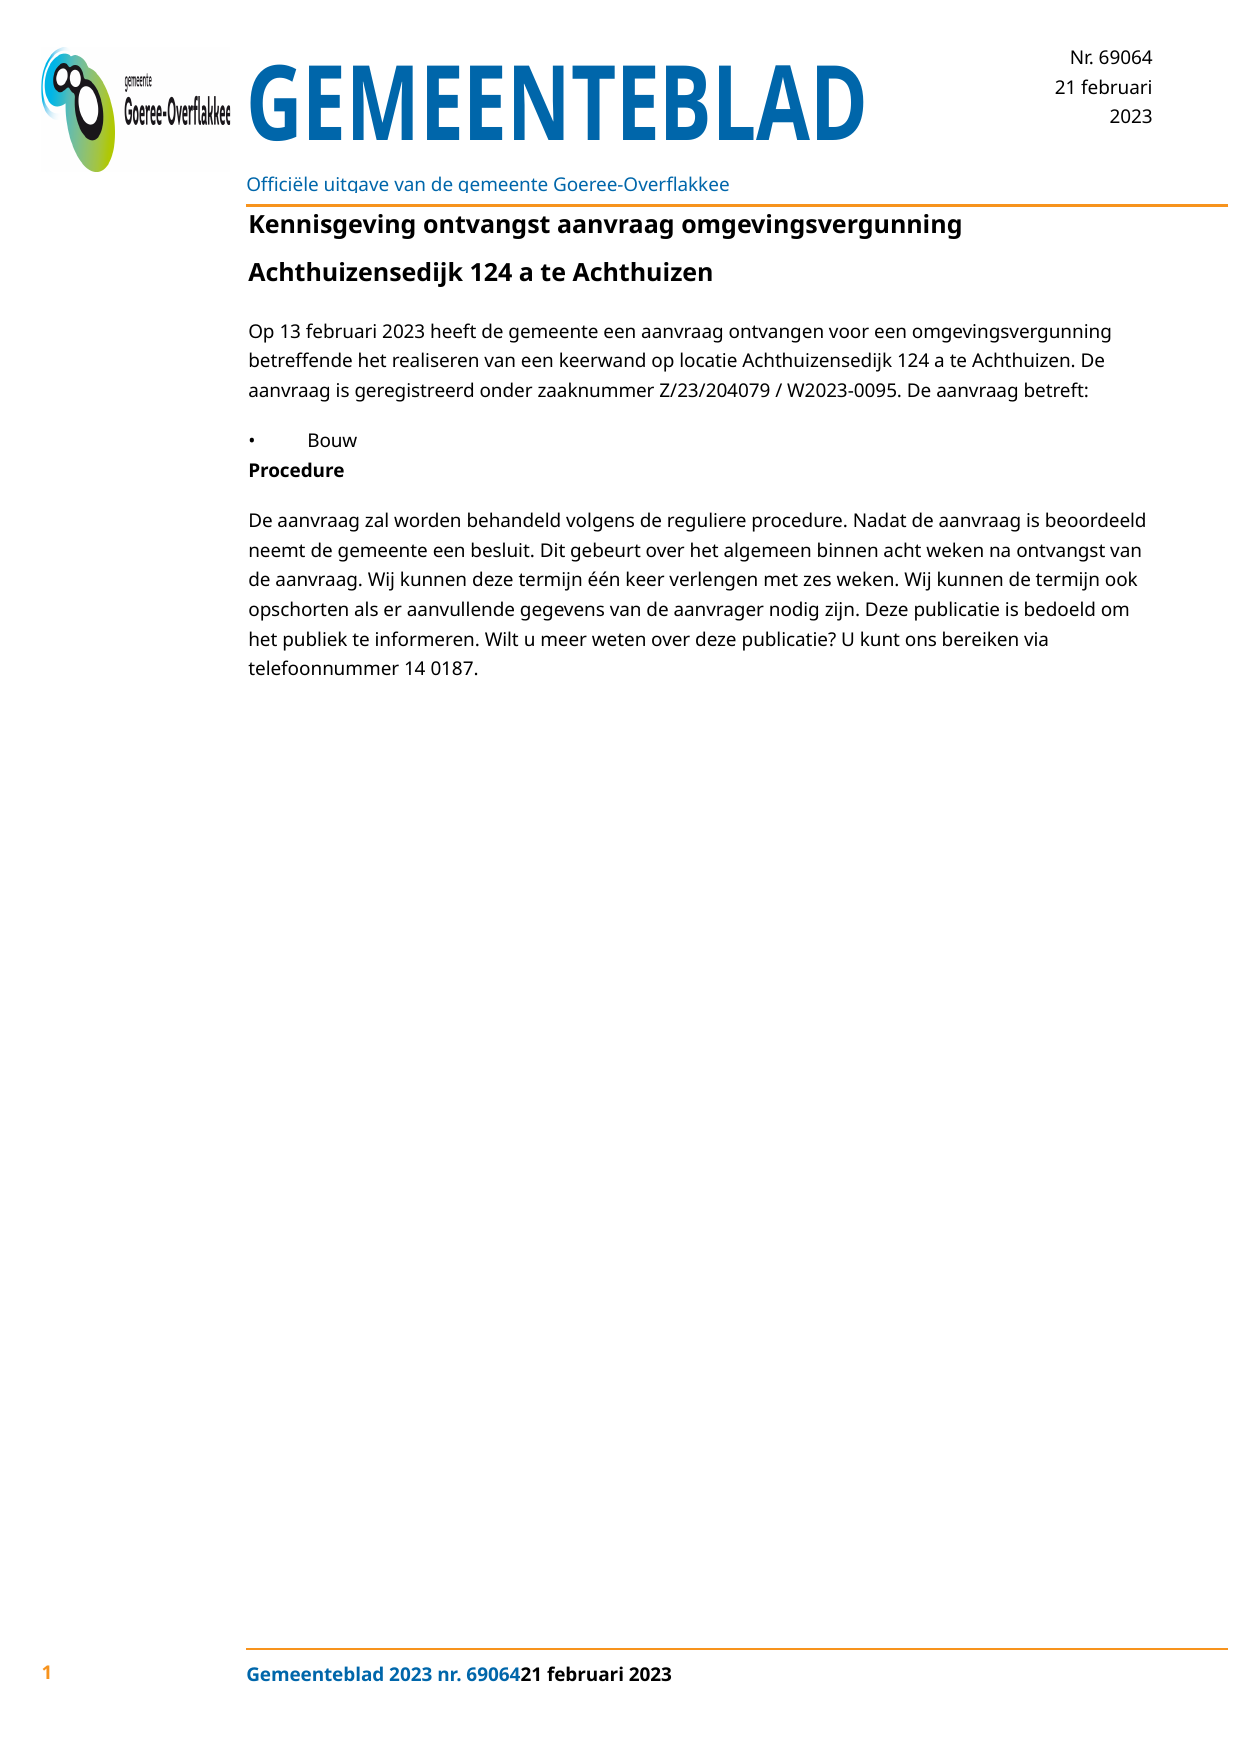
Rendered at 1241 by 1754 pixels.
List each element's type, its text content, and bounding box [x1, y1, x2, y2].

list Bouw [248, 427, 1152, 453]
text De aanvraag zal worden behandeld volgens de reguliere procedure. Nadat de aanvraag is beoordeeld neemt de gemeente een besluit. Dit gebeurt over het algemeen binnen acht weken na ontvangst van de aanvraag. Wij kunnen deze termijn één keer verlengen met zes weken. Wij kunnen de termijn ook opschorten als er aanvullende gegevens van de aanvrager nodig zijn. Deze publicatie is bedoeld om het publiek te informeren. Wilt u meer weten over deze publicatie? U kunt ons bereiken via telefoonnummer 14 0187. [248, 507, 1152, 681]
text Kennisgeving ontvangst aanvraag omgevingsvergunning Achthuizensedijk 124 a te Achthuizen [248, 207, 1152, 288]
text Op 13 februari 2023 heeft de gemeente een aanvraag ontvangen voor een omgevingsvergunning betreffende het realiseren van een keerwand op locatie Achthuizensedijk 124 a te Achthuizen. De aanvraag is geregistreerd onder zaaknummer Z/23/204079 / W2023-0095. De aanvraag betreft: [248, 318, 1152, 403]
picture [41, 47, 231, 172]
text Procedure [248, 457, 1152, 483]
